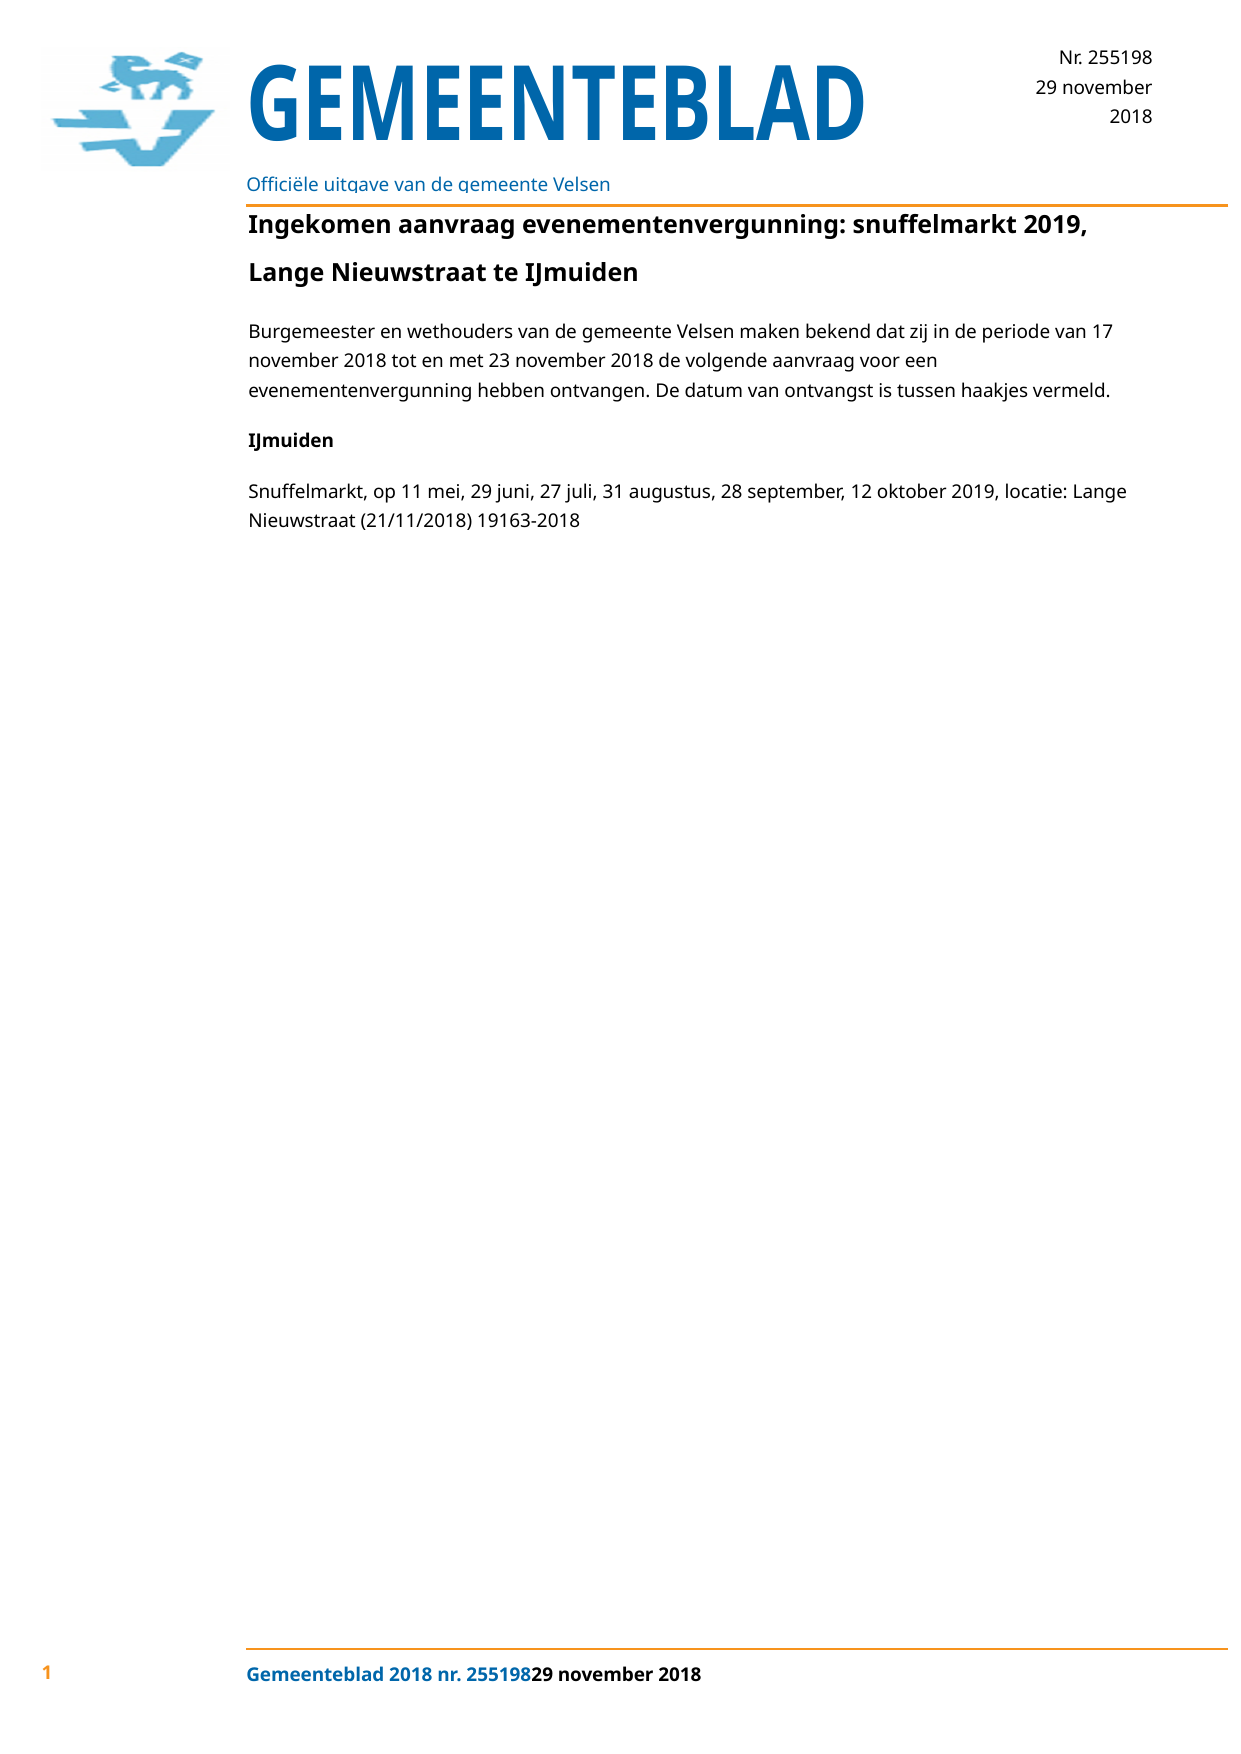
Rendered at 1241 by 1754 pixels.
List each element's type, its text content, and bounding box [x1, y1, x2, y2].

text Burgemeester en wethouders van de gemeente Velsen maken bekend dat zij in de periode van 17 november 2018 tot en met 23 november 2018 de volgende aanvraag voor een evenementenvergunning hebben ontvangen. De datum van ontvangst is tussen haakjes vermeld. [248, 318, 1152, 403]
text Ingekomen aanvraag evenementenvergunning: snuffelmarkt 2019, Lange Nieuwstraat te IJmuiden [248, 207, 1152, 288]
text IJmuiden [248, 427, 1152, 453]
picture [41, 47, 231, 172]
text Snuffelmarkt, op 11 mei, 29 juni, 27 juli, 31 augustus, 28 september, 12 oktober 2019, locatie: Lange Nieuwstraat (21/11/2018) 19163-2018 [248, 478, 1152, 533]
